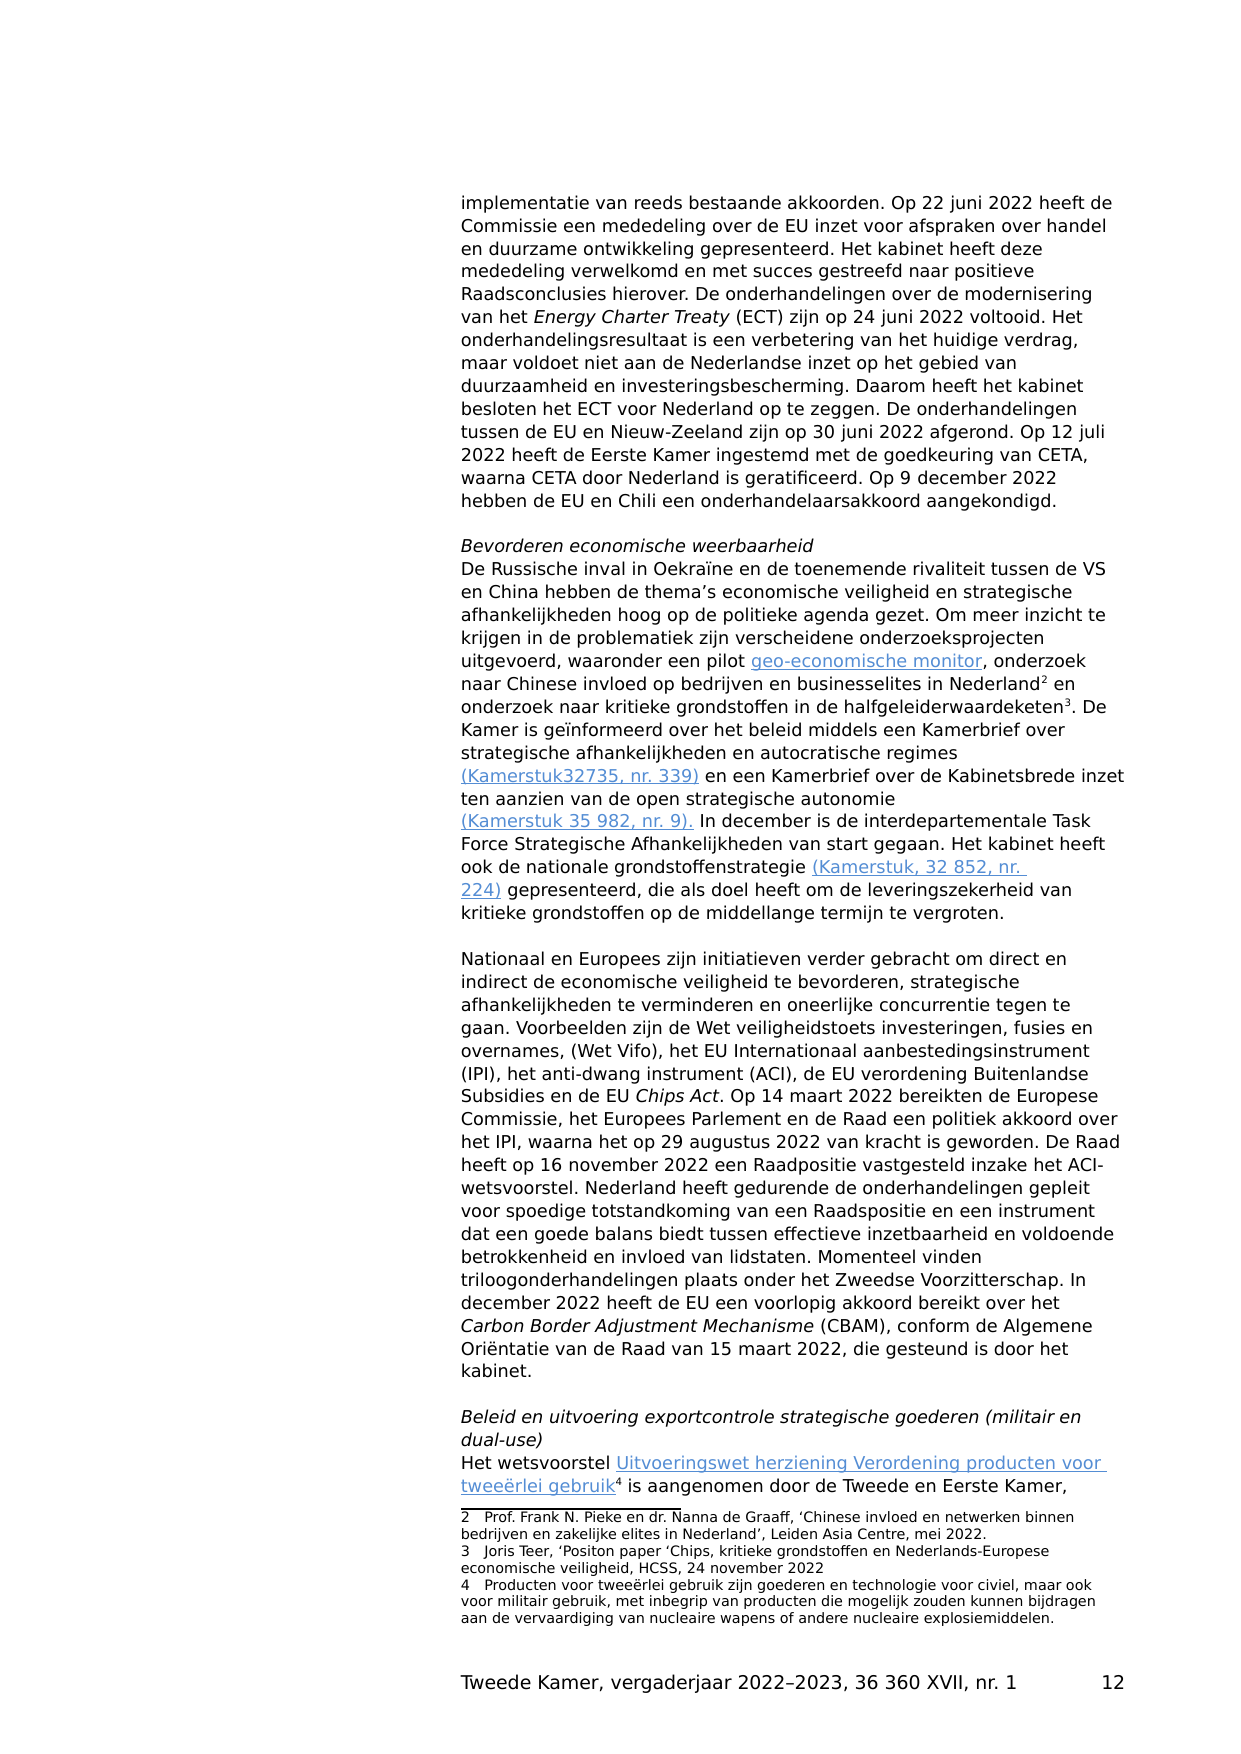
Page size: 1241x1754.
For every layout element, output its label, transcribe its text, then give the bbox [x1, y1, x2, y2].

text implementatie van reeds bestaande akkoorden. Op 22 juni 2022 heeft de Commissie een mededeling over de EU inzet voor afspraken over handel en duurzame ontwikkeling gepresenteerd. Het kabinet heeft deze mededeling verwelkomd en met succes gestreefd naar positieve Raadsconclusies hierover. De onderhandelingen over de modernisering van het Energy Charter Treaty (ECT) zijn op 24 juni 2022 voltooid. Het onderhandelingsresultaat is een verbetering van het huidige verdrag, maar voldoet niet aan de Nederlandse inzet op het gebied van duurzaamheid en investeringsbescherming. Daarom heeft het kabinet besloten het ECT voor Nederland op te zeggen. De onderhandelingen tussen de EU en Nieuw-Zeeland zijn op 30 juni 2022 afgerond. Op 12 juli 2022 heeft de Eerste Kamer ingestemd met de goedkeuring van CETA, waarna CETA door Nederland is geratificeerd. Op 9 december 2022 hebben de EU en Chili een onderhandelaarsakkoord aangekondigd. [461, 191, 1125, 512]
text __Joris Teer, ‘Positon paper ‘Chips, kritieke grondstoffen en Nederlands-Europese economische veiligheid, HCSS, 24 november 2022 [461, 1543, 1125, 1577]
text Beleid en uitvoering exportcontrole strategische goederen (militair en dual-use) Het wetsvoorstel Uitvoeringswet herziening Verordening producten voor tweeërlei gebruik is aangenomen door de Tweede en Eerste Kamer, [461, 1405, 1125, 1497]
text __Producten voor tweeërlei gebruik zijn goederen en technologie voor civiel, maar ook voor militair gebruik, met inbegrip van producten die mogelijk zouden kunnen bijdragen aan de vervaardiging van nucleaire wapens of andere nucleaire explosiemiddelen. [461, 1577, 1125, 1627]
text Bevorderen economische weerbaarheid De Russische inval in Oekraïne en de toenemende rivaliteit tussen de VS en China hebben de thema’s economische veiligheid en strategische afhankelijkheden hoog op de politieke agenda gezet. Om meer inzicht te krijgen in de problematiek zijn verscheidene onderzoeksprojecten uitgevoerd, waaronder een pilot geo-economische monitor, onderzoek naar Chinese invloed op bedrijven en businesselites in Nederland en onderzoek naar kritieke grondstoffen in de halfgeleiderwaardeketen. De Kamer is geïnformeerd over het beleid middels een Kamerbrief over strategische afhankelijkheden en autocratische regimes (Kamerstuk32735, nr. 339) en een Kamerbrief over de Kabinetsbrede inzet ten aanzien van de open strategische autonomie (Kamerstuk 35 982, nr. 9). In december is de interdepartementale Task Force Strategische Afhankelijkheden van start gegaan. Het kabinet heeft ook de nationale grondstoffenstrategie (Kamerstuk, 32 852, nr. 224) gepresenteerd, die als doel heeft om de leveringszekerheid van kritieke grondstoffen op de middellange termijn te vergroten. [461, 534, 1125, 924]
text Nationaal en Europees zijn initiatieven verder gebracht om direct en indirect de economische veiligheid te bevorderen, strategische afhankelijkheden te verminderen en oneerlijke concurrentie tegen te gaan. Voorbeelden zijn de Wet veiligheidstoets investeringen, fusies en overnames, (Wet Vifo), het EU Internationaal aanbestedingsinstrument (IPI), het anti-dwang instrument (ACI), de EU verordening Buitenlandse Subsidies en de EU Chips Act. Op 14 maart 2022 bereikten de Europese Commissie, het Europees Parlement en de Raad een politiek akkoord over het IPI, waarna het op 29 augustus 2022 van kracht is geworden. De Raad heeft op 16 november 2022 een Raadpositie vastgesteld inzake het ACI-wetsvoorstel. Nederland heeft gedurende de onderhandelingen gepleit voor spoedige totstandkoming van een Raadspositie en een instrument dat een goede balans biedt tussen effectieve inzetbaarheid en voldoende betrokkenheid en invloed van lidstaten. Momenteel vinden triloogonderhandelingen plaats onder het Zweedse Voorzitterschap. In december 2022 heeft de EU een voorlopig akkoord bereikt over het Carbon Border Adjustment Mechanisme (CBAM), conform de Algemene Oriëntatie van de Raad van 15 maart 2022, die gesteund is door het kabinet. [461, 947, 1125, 1382]
text __Prof. Frank N. Pieke en dr. Nanna de Graaff, ‘Chinese invloed en netwerken binnen bedrijven en zakelijke elites in Nederland’, Leiden Asia Centre, mei 2022. [461, 1509, 1125, 1543]
